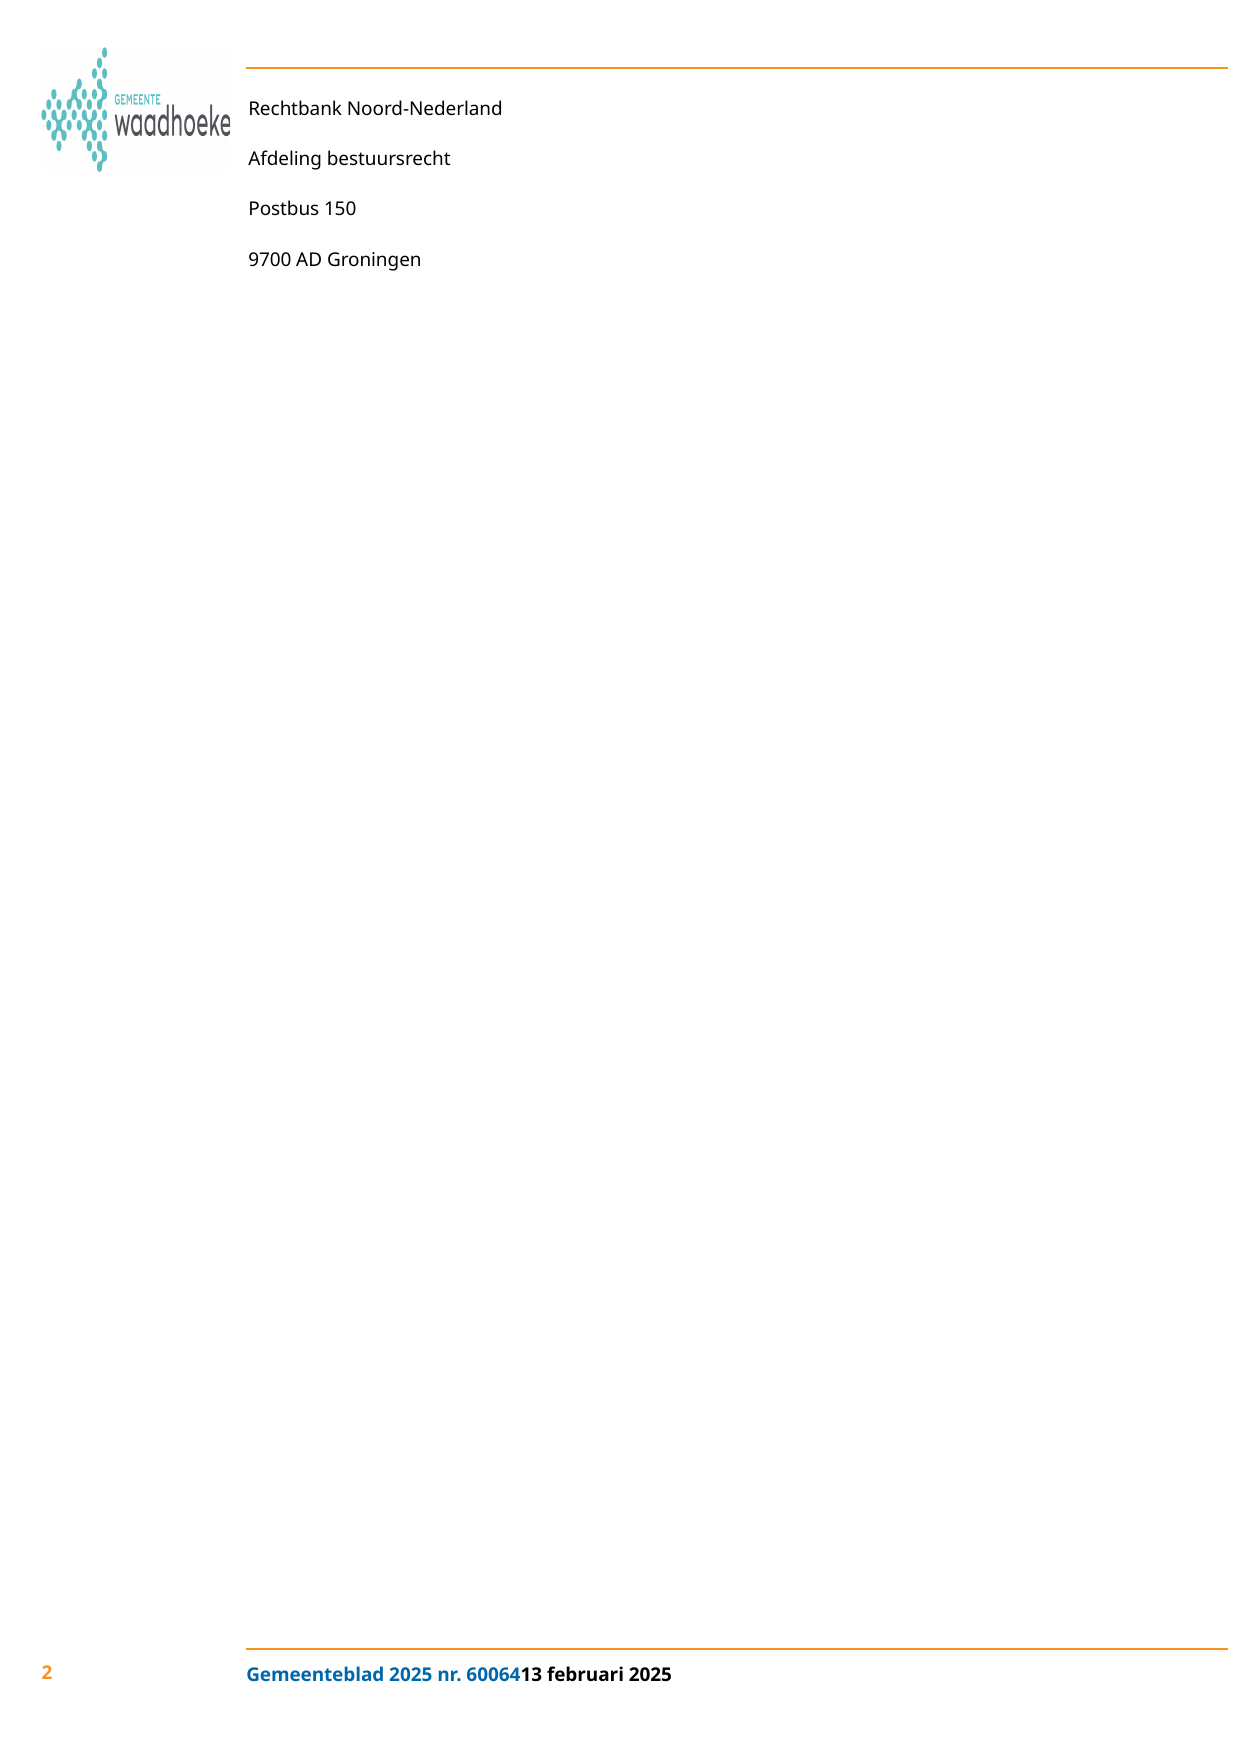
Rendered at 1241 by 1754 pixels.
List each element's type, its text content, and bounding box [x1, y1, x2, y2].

text 9700 AD Groningen [248, 246, 1152, 272]
text Postbus 150 [248, 196, 1152, 221]
text Afdeling bestuursrecht [248, 145, 1152, 171]
picture [41, 47, 231, 172]
text Rechtbank Noord-Nederland [248, 95, 1152, 121]
